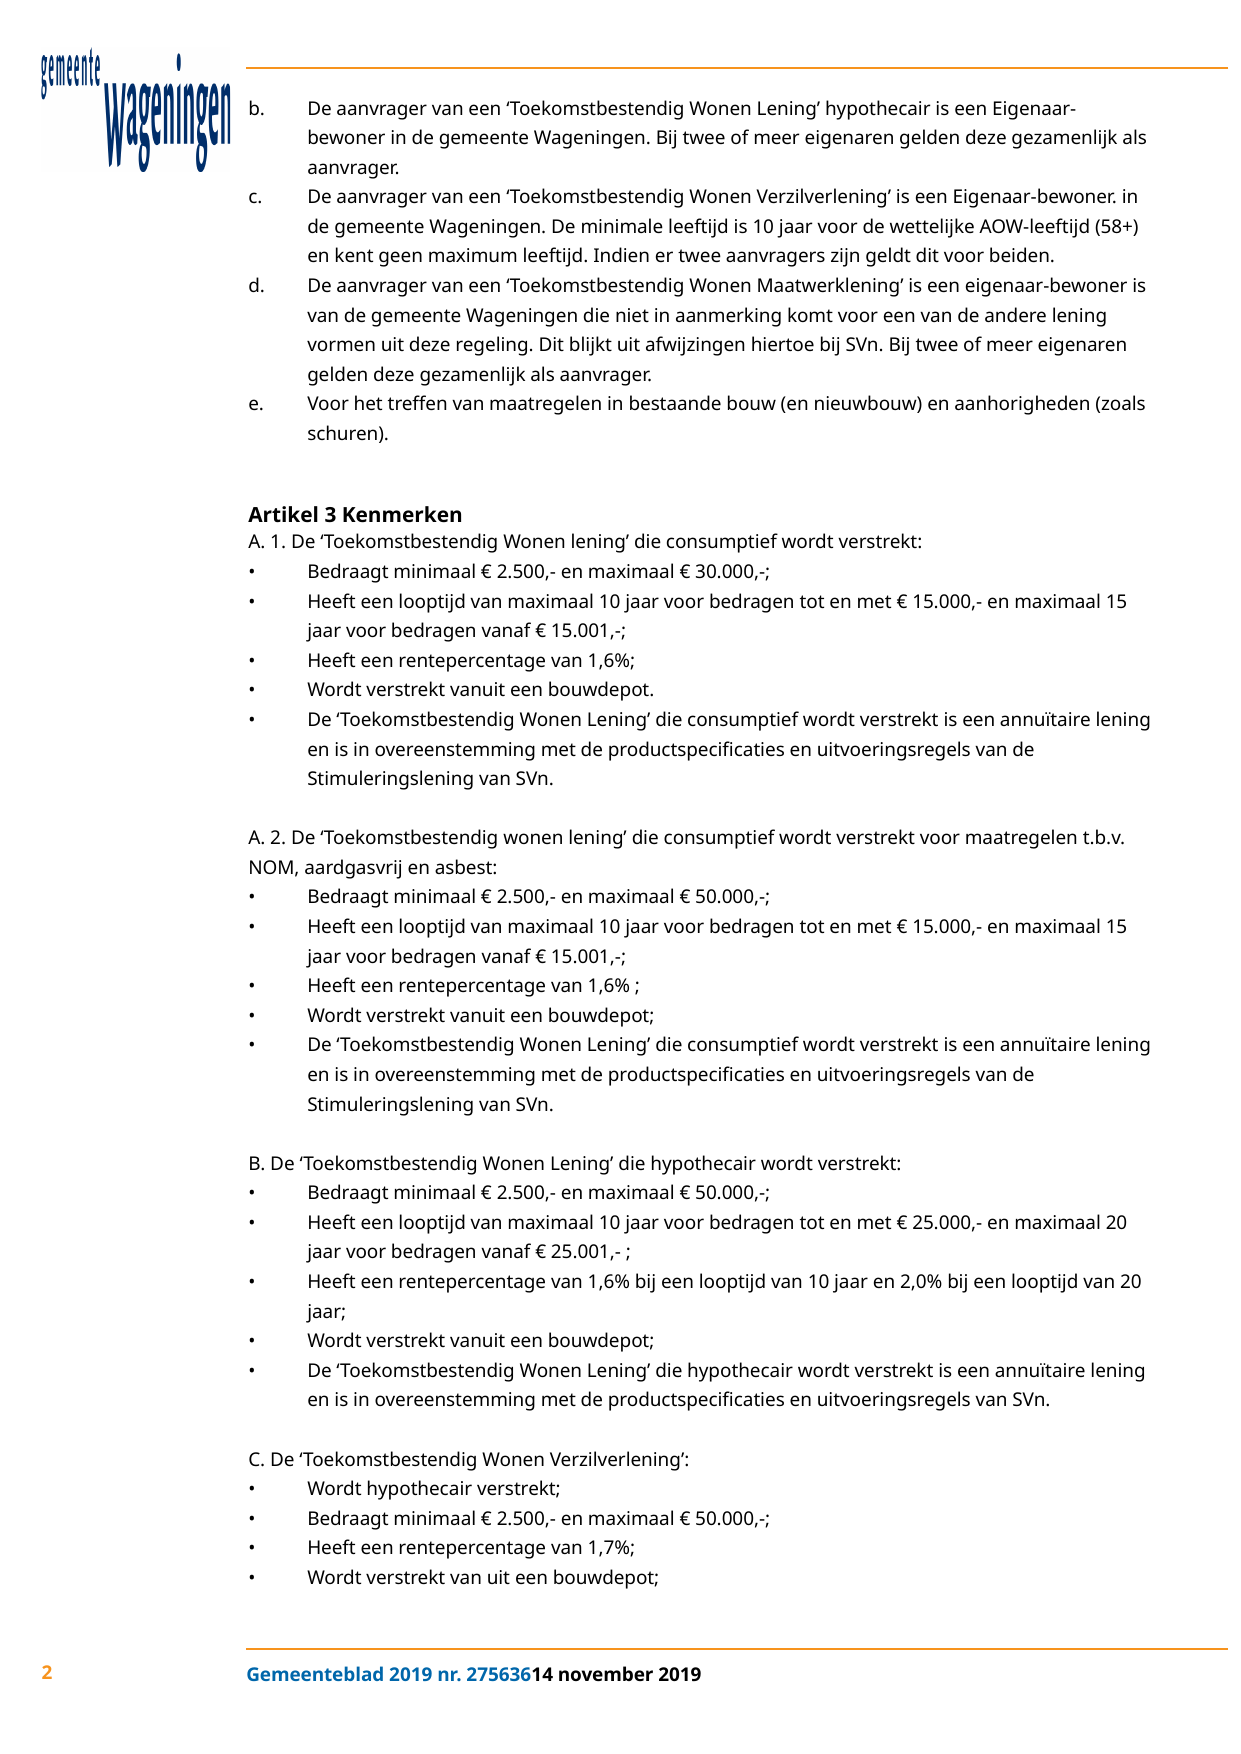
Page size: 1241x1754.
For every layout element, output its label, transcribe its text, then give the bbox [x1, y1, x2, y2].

list Wordt verstrekt vanuit een bouwdepot; [248, 1327, 1152, 1353]
list Heeft een rentepercentage van 1,6%; [248, 647, 1152, 673]
list Wordt verstrekt vanuit een bouwdepot; [248, 1002, 1152, 1028]
list Bedraagt minimaal € 2.500,- en maximaal € 50.000,-; [248, 884, 1152, 909]
list Wordt hypothecair verstrekt; [248, 1475, 1152, 1501]
list Heeft een looptijd van maximaal 10 jaar voor bedragen tot en met € 15.000,- en maximaal 15 jaar voor bedragen vanaf € 15.001,-; [248, 588, 1152, 643]
list De aanvrager van een ‘Toekomstbestendig Wonen Lening’ hypothecair is een Eigenaar-bewoner in de gemeente Wageningen. Bij twee of meer eigenaren gelden deze gezamenlijk als aanvrager. [248, 95, 1152, 180]
list De aanvrager van een ‘Toekomstbestendig Wonen Maatwerklening’ is een eigenaar-bewoner is van de gemeente Wageningen die niet in aanmerking komt voor een van de andere lening vormen uit deze regeling. Dit blijkt uit afwijzingen hiertoe bij SVn. Bij twee of meer eigenaren gelden deze gezamenlijk als aanvrager. [248, 272, 1152, 387]
text A. 2. De ‘Toekomstbestendig wonen lening’ die consumptief wordt verstrekt voor maatregelen t.b.v. NOM, aardgasvrij en asbest: [248, 824, 1152, 880]
list Voor het treffen van maatregelen in bestaande bouw (en nieuwbouw) en aanhorigheden (zoals schuren). [248, 391, 1152, 446]
list Bedraagt minimaal € 2.500,- en maximaal € 50.000,-; [248, 1505, 1152, 1531]
list Heeft een looptijd van maximaal 10 jaar voor bedragen tot en met € 25.000,- en maximaal 20 jaar voor bedragen vanaf € 25.001,- ; [248, 1209, 1152, 1264]
list De ‘Toekomstbestendig Wonen Lening’ die consumptief wordt verstrekt is een annuïtaire lening en is in overeenstemming met de productspecificaties en uitvoeringsregels van de Stimuleringslening van SVn. [248, 706, 1152, 791]
list Heeft een rentepercentage van 1,6% ; [248, 972, 1152, 998]
text B. De ‘Toekomstbestendig Wonen Lening’ die hypothecair wordt verstrekt: [248, 1150, 1152, 1176]
list Bedraagt minimaal € 2.500,- en maximaal € 30.000,-; [248, 558, 1152, 584]
list Heeft een rentepercentage van 1,6% bij een looptijd van 10 jaar en 2,0% bij een looptijd van 20 jaar; [248, 1268, 1152, 1323]
list De aanvrager van een ‘Toekomstbestendig Wonen Verzilverlening’ is een Eigenaar-bewoner. in de gemeente Wageningen. De minimale leeftijd is 10 jaar voor de wettelijke AOW-leeftijd (58+) en kent geen maximum leeftijd. Indien er twee aanvragers zijn geldt dit voor beiden. [248, 183, 1152, 268]
list Wordt verstrekt van uit een bouwdepot; [248, 1564, 1152, 1590]
picture [41, 47, 231, 172]
list Wordt verstrekt vanuit een bouwdepot. [248, 677, 1152, 702]
list Bedraagt minimaal € 2.500,- en maximaal € 50.000,-; [248, 1179, 1152, 1205]
list Heeft een rentepercentage van 1,7%; [248, 1534, 1152, 1560]
text C. De ‘Toekomstbestendig Wonen Verzilverlening’: [248, 1446, 1152, 1471]
text Artikel 3 Kenmerken [248, 500, 1152, 529]
text A. 1. De ‘Toekomstbestendig Wonen lening’ die consumptief wordt verstrekt: [248, 529, 1152, 554]
list De ‘Toekomstbestendig Wonen Lening’ die consumptief wordt verstrekt is een annuïtaire lening en is in overeenstemming met de productspecificaties en uitvoeringsregels van de Stimuleringslening van SVn. [248, 1032, 1152, 1116]
list Heeft een looptijd van maximaal 10 jaar voor bedragen tot en met € 15.000,- en maximaal 15 jaar voor bedragen vanaf € 15.001,-; [248, 913, 1152, 968]
list De ‘Toekomstbestendig Wonen Lening’ die hypothecair wordt verstrekt is een annuïtaire lening en is in overeenstemming met de productspecificaties en uitvoeringsregels van SVn. [248, 1357, 1152, 1412]
